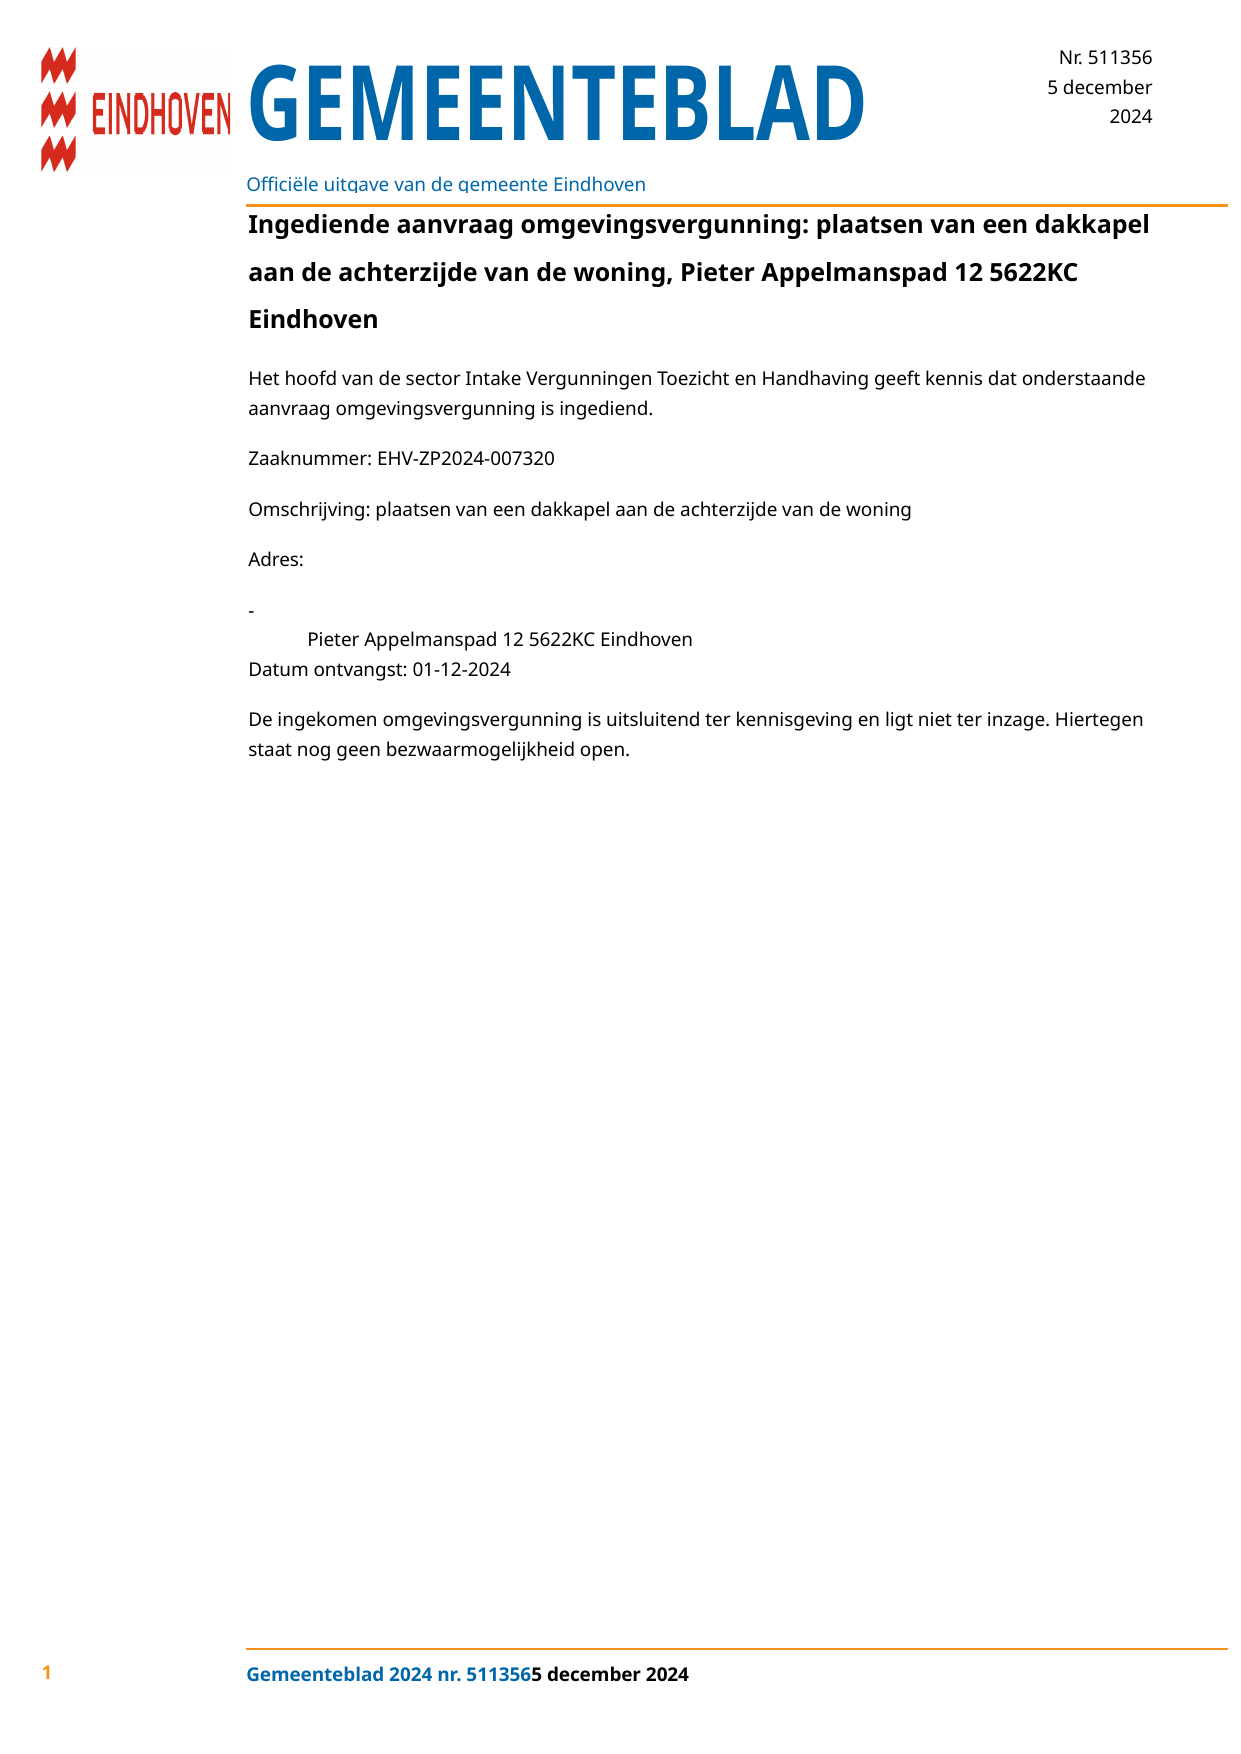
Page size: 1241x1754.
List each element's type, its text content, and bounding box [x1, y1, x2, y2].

text Het hoofd van de sector Intake Vergunningen Toezicht en Handhaving geeft kennis dat onderstaande aanvraag omgevingsvergunning is ingediend. [248, 366, 1152, 421]
text Zaaknummer: EHV-ZP2024-007320 [248, 446, 1152, 471]
text Adres: [248, 546, 1152, 572]
list Pieter Appelmanspad 12 5622KC Eindhoven [248, 626, 1152, 652]
picture [41, 47, 231, 172]
text Ingediende aanvraag omgevingsvergunning: plaatsen van een dakkapel aan de achterzijde van de woning, Pieter Appelmanspad 12 5622KC Eindhoven [248, 207, 1152, 336]
text De ingekomen omgevingsvergunning is uitsluitend ter kennisgeving en ligt niet ter inzage. Hiertegen staat nog geen bezwaarmogelijkheid open. [248, 706, 1152, 762]
text Omschrijving: plaatsen van een dakkapel aan de achterzijde van de woning [248, 496, 1152, 522]
text Datum ontvangst: 01-12-2024 [248, 656, 1152, 682]
